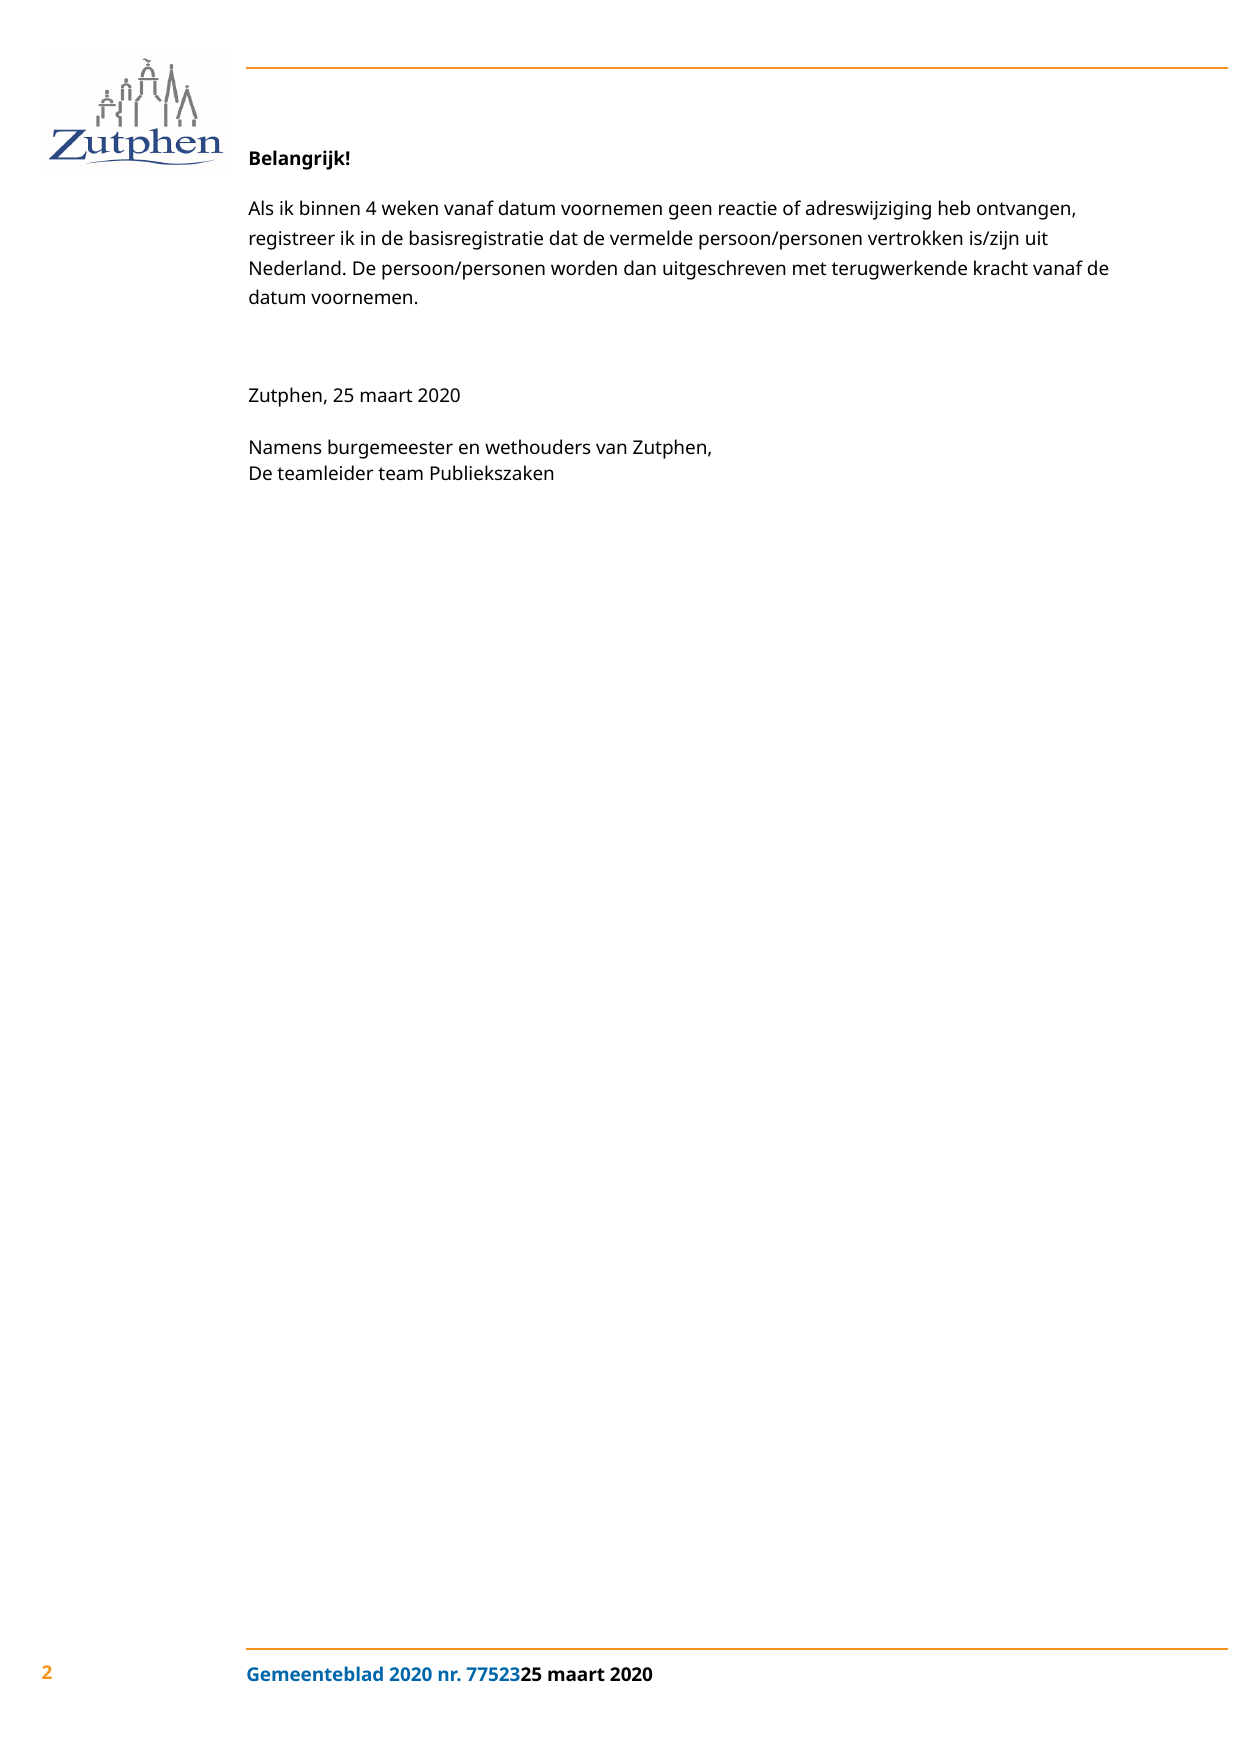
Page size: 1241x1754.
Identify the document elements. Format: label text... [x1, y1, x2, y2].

text Belangrijk! [248, 145, 1152, 171]
text Als ik binnen 4 weken vanaf datum voornemen geen reactie of adreswijziging heb ontvangen, registreer ik in de basisregistratie dat de vermelde persoon/personen vertrokken is/zijn uit Nederland. De persoon/personen worden dan uitgeschreven met terugwerkende kracht vanaf de datum voornemen. [248, 196, 1152, 310]
text Zutphen, 25 maart 2020 [248, 383, 1152, 408]
text De teamleider team Publiekszaken [248, 460, 1152, 486]
text Namens burgemeester en wethouders van Zutphen, [248, 434, 1152, 460]
picture [41, 47, 231, 172]
